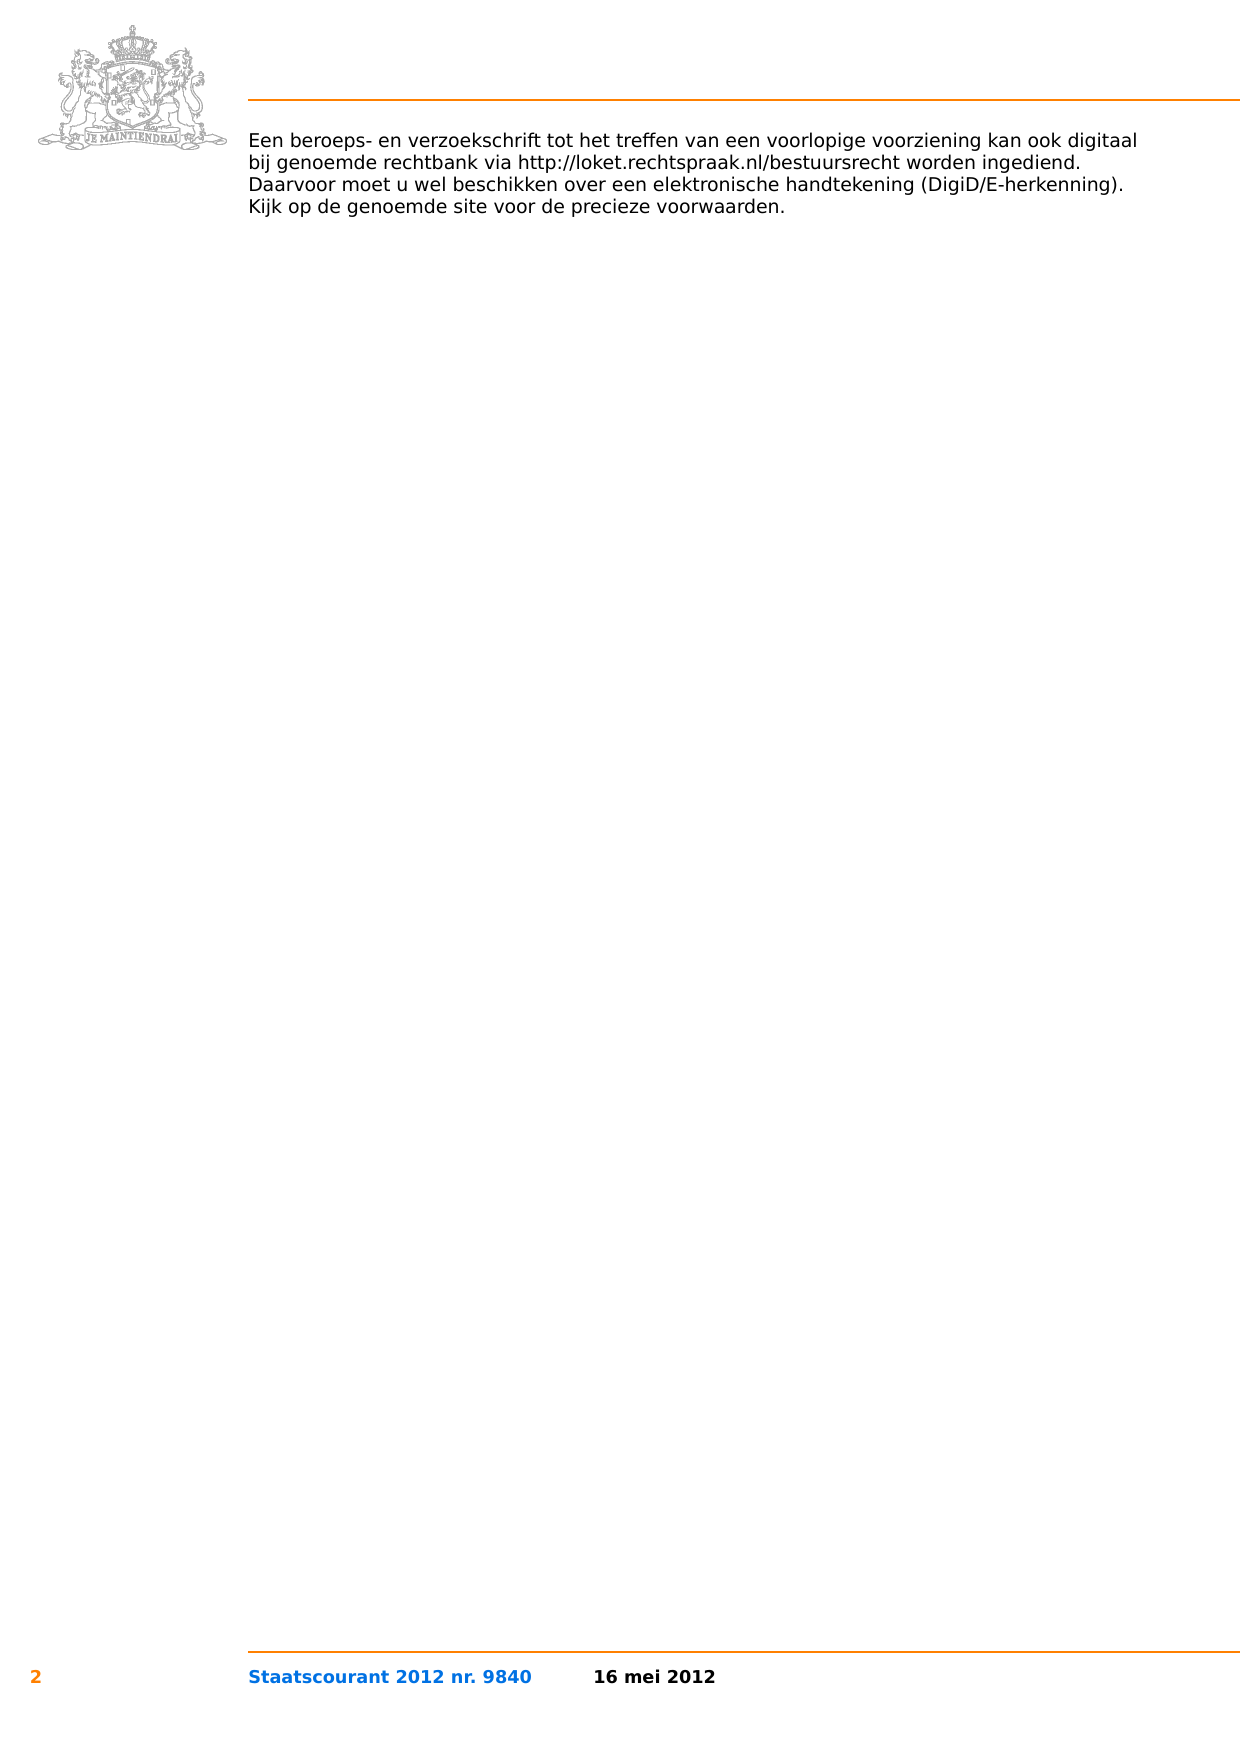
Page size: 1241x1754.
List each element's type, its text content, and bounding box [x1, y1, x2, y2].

text Een beroeps- en verzoekschrift tot het treffen van een voorlopige voorziening kan ook digitaal bij genoemde rechtbank via http://loket.rechtspraak.nl/bestuursrecht worden ingediend. Daarvoor moet u wel beschikken over een elektronische handtekening (DigiD/E-herkenning). Kijk op de genoemde site voor de precieze voorwaarden. [248, 130, 1163, 218]
picture [38, 25, 227, 150]
